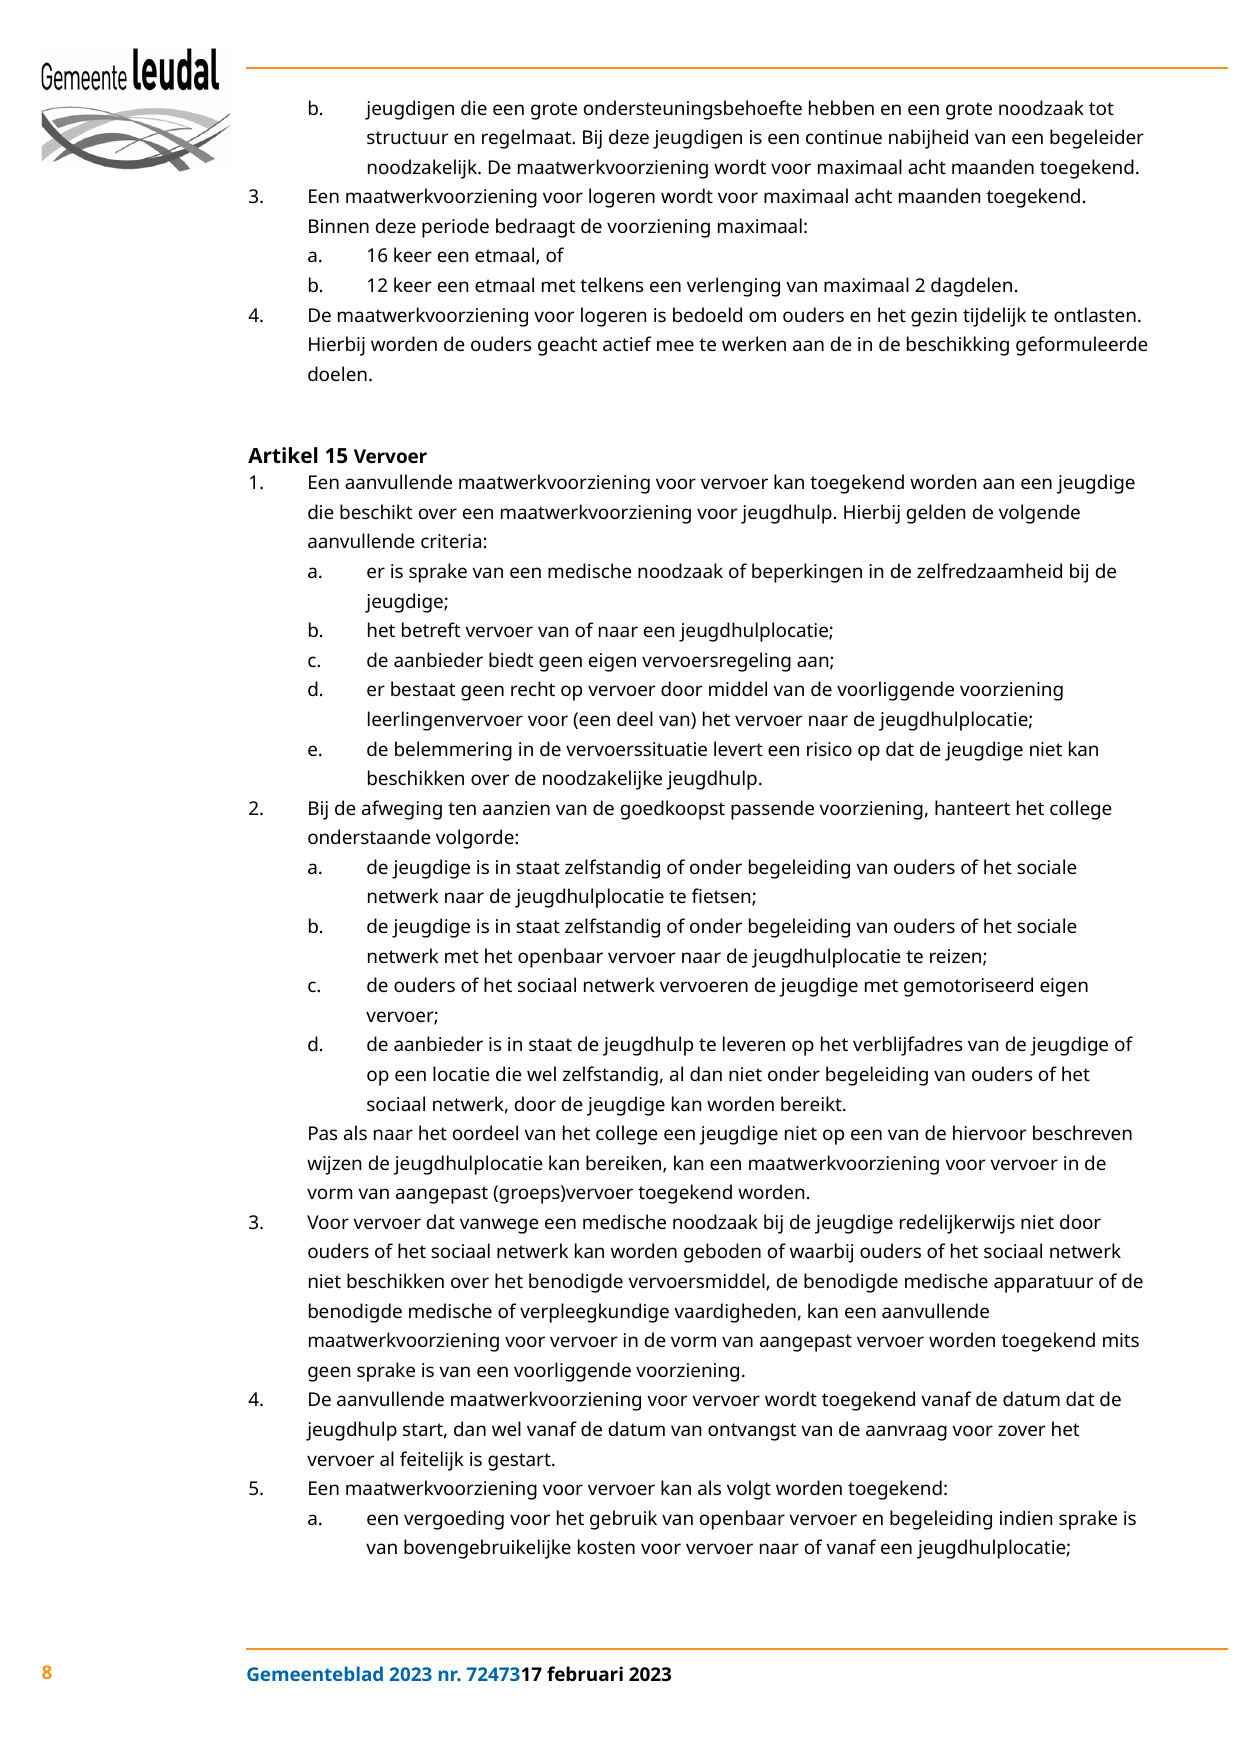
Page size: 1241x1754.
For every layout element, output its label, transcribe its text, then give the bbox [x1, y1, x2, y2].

list De aanvullende maatwerkvoorziening voor vervoer wordt toegekend vanaf de datum dat de jeugdhulp start, dan wel vanaf de datum van ontvangst van de aanvraag voor zover het vervoer al feitelijk is gestart. [248, 1387, 1152, 1471]
list Een maatwerkvoorziening voor logeren wordt voor maximaal acht maanden toegekend. Binnen deze periode bedraagt de voorziening maximaal: [248, 183, 1152, 239]
list de ouders of het sociaal netwerk vervoeren de jeugdige met gemotoriseerd eigen vervoer; [307, 972, 1152, 1028]
list de aanbieder is in staat de jeugdhulp te leveren op het verblijfadres van de jeugdige of op een locatie die wel zelfstandig, al dan niet onder begeleiding van ouders of het sociaal netwerk, door de jeugdige kan worden bereikt. [307, 1032, 1152, 1116]
list de belemmering in de vervoerssituatie levert een risico op dat de jeugdige niet kan beschikken over de noodzakelijke jeugdhulp. [307, 736, 1152, 791]
list Bij de afweging ten aanzien van de goedkoopst passende voorziening, hanteert het college onderstaande volgorde: [248, 795, 1152, 850]
list een vergoeding voor het gebruik van openbaar vervoer en begeleiding indien sprake is van bovengebruikelijke kosten voor vervoer naar of vanaf een jeugdhulplocatie; [307, 1505, 1152, 1560]
picture [41, 47, 231, 172]
list Voor vervoer dat vanwege een medische noodzaak bij de jeugdige redelijkerwijs niet door ouders of het sociaal netwerk kan worden geboden of waarbij ouders of het sociaal netwerk niet beschikken over het benodigde vervoersmiddel, de benodigde medische apparatuur of de benodigde medische of verpleegkundige vaardigheden, kan een aanvullende maatwerkvoorziening voor vervoer in de vorm van aangepast vervoer worden toegekend mits geen sprake is van een voorliggende voorziening. [248, 1209, 1152, 1383]
text Artikel 15 Vervoer [248, 441, 1152, 469]
list Een maatwerkvoorziening voor vervoer kan als volgt worden toegekend: [248, 1475, 1152, 1501]
list 12 keer een etmaal met telkens een verlenging van maximaal 2 dagdelen. [307, 272, 1152, 298]
list er is sprake van een medische noodzaak of beperkingen in de zelfredzaamheid bij de jeugdige; [307, 558, 1152, 613]
list jeugdigen die een grote ondersteuningsbehoefte hebben en een grote noodzaak tot structuur en regelmaat. Bij deze jeugdigen is een continue nabijheid van een begeleider noodzakelijk. De maatwerkvoorziening wordt voor maximaal acht maanden toegekend. [307, 95, 1152, 180]
list De maatwerkvoorziening voor logeren is bedoeld om ouders en het gezin tijdelijk te ontlasten. Hierbij worden de ouders geacht actief mee te werken aan de in de beschikking geformuleerde doelen. [248, 302, 1152, 387]
list er bestaat geen recht op vervoer door middel van de voorliggende voorziening leerlingenvervoer voor (een deel van) het vervoer naar de jeugdhulplocatie; [307, 677, 1152, 732]
list Pas als naar het oordeel van het college een jeugdige niet op een van de hiervoor beschreven wijzen de jeugdhulplocatie kan bereiken, kan een maatwerkvoorziening voor vervoer in de vorm van aangepast (groeps)vervoer toegekend worden. [248, 1120, 1152, 1205]
list 16 keer een etmaal, of [307, 243, 1152, 268]
list de jeugdige is in staat zelfstandig of onder begeleiding van ouders of het sociale netwerk met het openbaar vervoer naar de jeugdhulplocatie te reizen; [307, 913, 1152, 968]
list de aanbieder biedt geen eigen vervoersregeling aan; [307, 647, 1152, 673]
list Een aanvullende maatwerkvoorziening voor vervoer kan toegekend worden aan een jeugdige die beschikt over een maatwerkvoorziening voor jeugdhulp. Hierbij gelden de volgende aanvullende criteria: [248, 469, 1152, 554]
list het betreft vervoer van of naar een jeugdhulplocatie; [307, 617, 1152, 643]
list de jeugdige is in staat zelfstandig of onder begeleiding van ouders of het sociale netwerk naar de jeugdhulplocatie te fietsen; [307, 854, 1152, 909]
